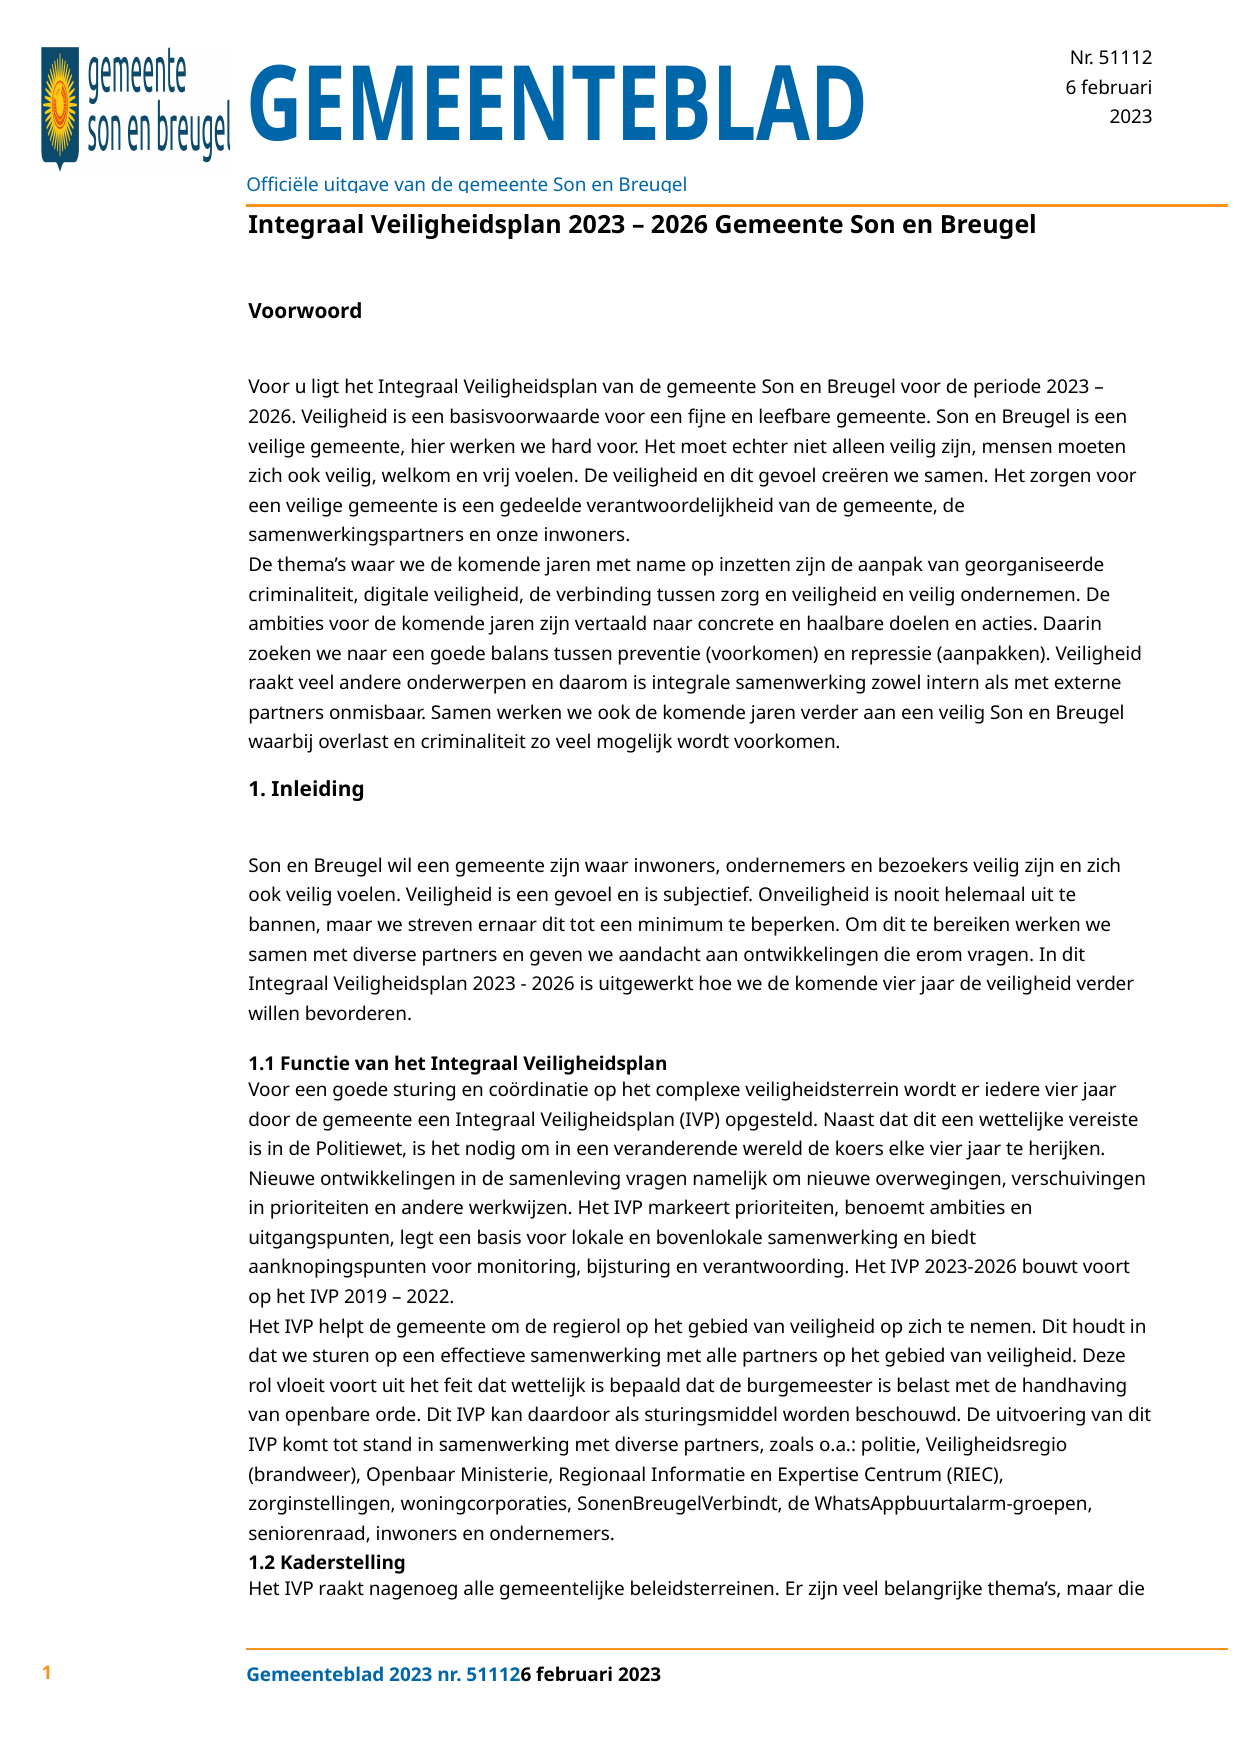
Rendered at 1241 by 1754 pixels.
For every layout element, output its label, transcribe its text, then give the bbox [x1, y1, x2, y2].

text Het IVP raakt nagenoeg alle gemeentelijke beleidsterreinen. Er zijn veel belangrijke thema’s, maar die [248, 1575, 1152, 1601]
text Integraal Veiligheidsplan 2023 – 2026 Gemeente Son en Breugel [248, 207, 1152, 241]
text Voor u ligt het Integraal Veiligheidsplan van de gemeente Son en Breugel voor de periode 2023 – 2026. Veiligheid is een basisvoorwaarde voor een fijne en leefbare gemeente. Son en Breugel is een veilige gemeente, hier werken we hard voor. Het moet echter niet alleen veilig zijn, mensen moeten zich ook veilig, welkom en vrij voelen. De veiligheid en dit gevoel creëren we samen. Het zorgen voor een veilige gemeente is een gedeelde verantwoordelijkheid van de gemeente, de samenwerkingspartners en onze inwoners. [248, 374, 1152, 547]
text De thema’s waar we de komende jaren met name op inzetten zijn de aanpak van georganiseerde criminaliteit, digitale veiligheid, de verbinding tussen zorg en veiligheid en veilig ondernemen. De ambities voor de komende jaren zijn vertaald naar concrete en haalbare doelen en acties. Daarin zoeken we naar een goede balans tussen preventie (voorkomen) en repressie (aanpakken). Veiligheid raakt veel andere onderwerpen en daarom is integrale samenwerking zowel intern als met externe partners onmisbaar. Samen werken we ook de komende jaren verder aan een veilig Son en Breugel waarbij overlast en criminaliteit zo veel mogelijk wordt voorkomen. [248, 551, 1152, 754]
text Voor een goede sturing en coördinatie op het complexe veiligheidsterrein wordt er iedere vier jaar door de gemeente een Integraal Veiligheidsplan (IVP) opgesteld. Naast dat dit een wettelijke vereiste is in de Politiewet, is het nodig om in een veranderende wereld de koers elke vier jaar te herijken. Nieuwe ontwikkelingen in de samenleving vragen namelijk om nieuwe overwegingen, verschuivingen in prioriteiten en andere werkwijzen. Het IVP markeert prioriteiten, benoemt ambities en uitgangspunten, legt een basis voor lokale en bovenlokale samenwerking en biedt aanknopingspunten voor monitoring, bijsturing en verantwoording. Het IVP 2023-2026 bouwt voort op het IVP 2019 – 2022. [248, 1076, 1152, 1309]
text Son en Breugel wil een gemeente zijn waar inwoners, ondernemers en bezoekers veilig zijn en zich ook veilig voelen. Veiligheid is een gevoel en is subjectief. Onveiligheid is nooit helemaal uit te bannen, maar we streven ernaar dit tot een minimum te beperken. Om dit te bereiken werken we samen met diverse partners en geven we aandacht aan ontwikkelingen die erom vragen. In dit Integraal Veiligheidsplan 2023 - 2026 is uitgewerkt hoe we de komende vier jaar de veiligheid verder willen bevorderen. [248, 852, 1152, 1026]
text 1.2 Kaderstelling [248, 1549, 1152, 1575]
text 1.1 Functie van het Integraal Veiligheidsplan [248, 1050, 1152, 1076]
text Voorwoord [248, 296, 1152, 324]
picture [41, 47, 231, 172]
text 1. Inleiding [248, 774, 1152, 803]
text Het IVP helpt de gemeente om de regierol op het gebied van veiligheid op zich te nemen. Dit houdt in dat we sturen op een effectieve samenwerking met alle partners op het gebied van veiligheid. Deze rol vloeit voort uit het feit dat wettelijk is bepaald dat de burgemeester is belast met de handhaving van openbare orde. Dit IVP kan daardoor als sturingsmiddel worden beschouwd. De uitvoering van dit IVP komt tot stand in samenwerking met diverse partners, zoals o.a.: politie, Veiligheidsregio (brandweer), Openbaar Ministerie, Regionaal Informatie en Expertise Centrum (RIEC), zorginstellingen, woningcorporaties, SonenBreugelVerbindt, de WhatsAppbuurtalarm-groepen, seniorenraad, inwoners en ondernemers. [248, 1313, 1152, 1546]
